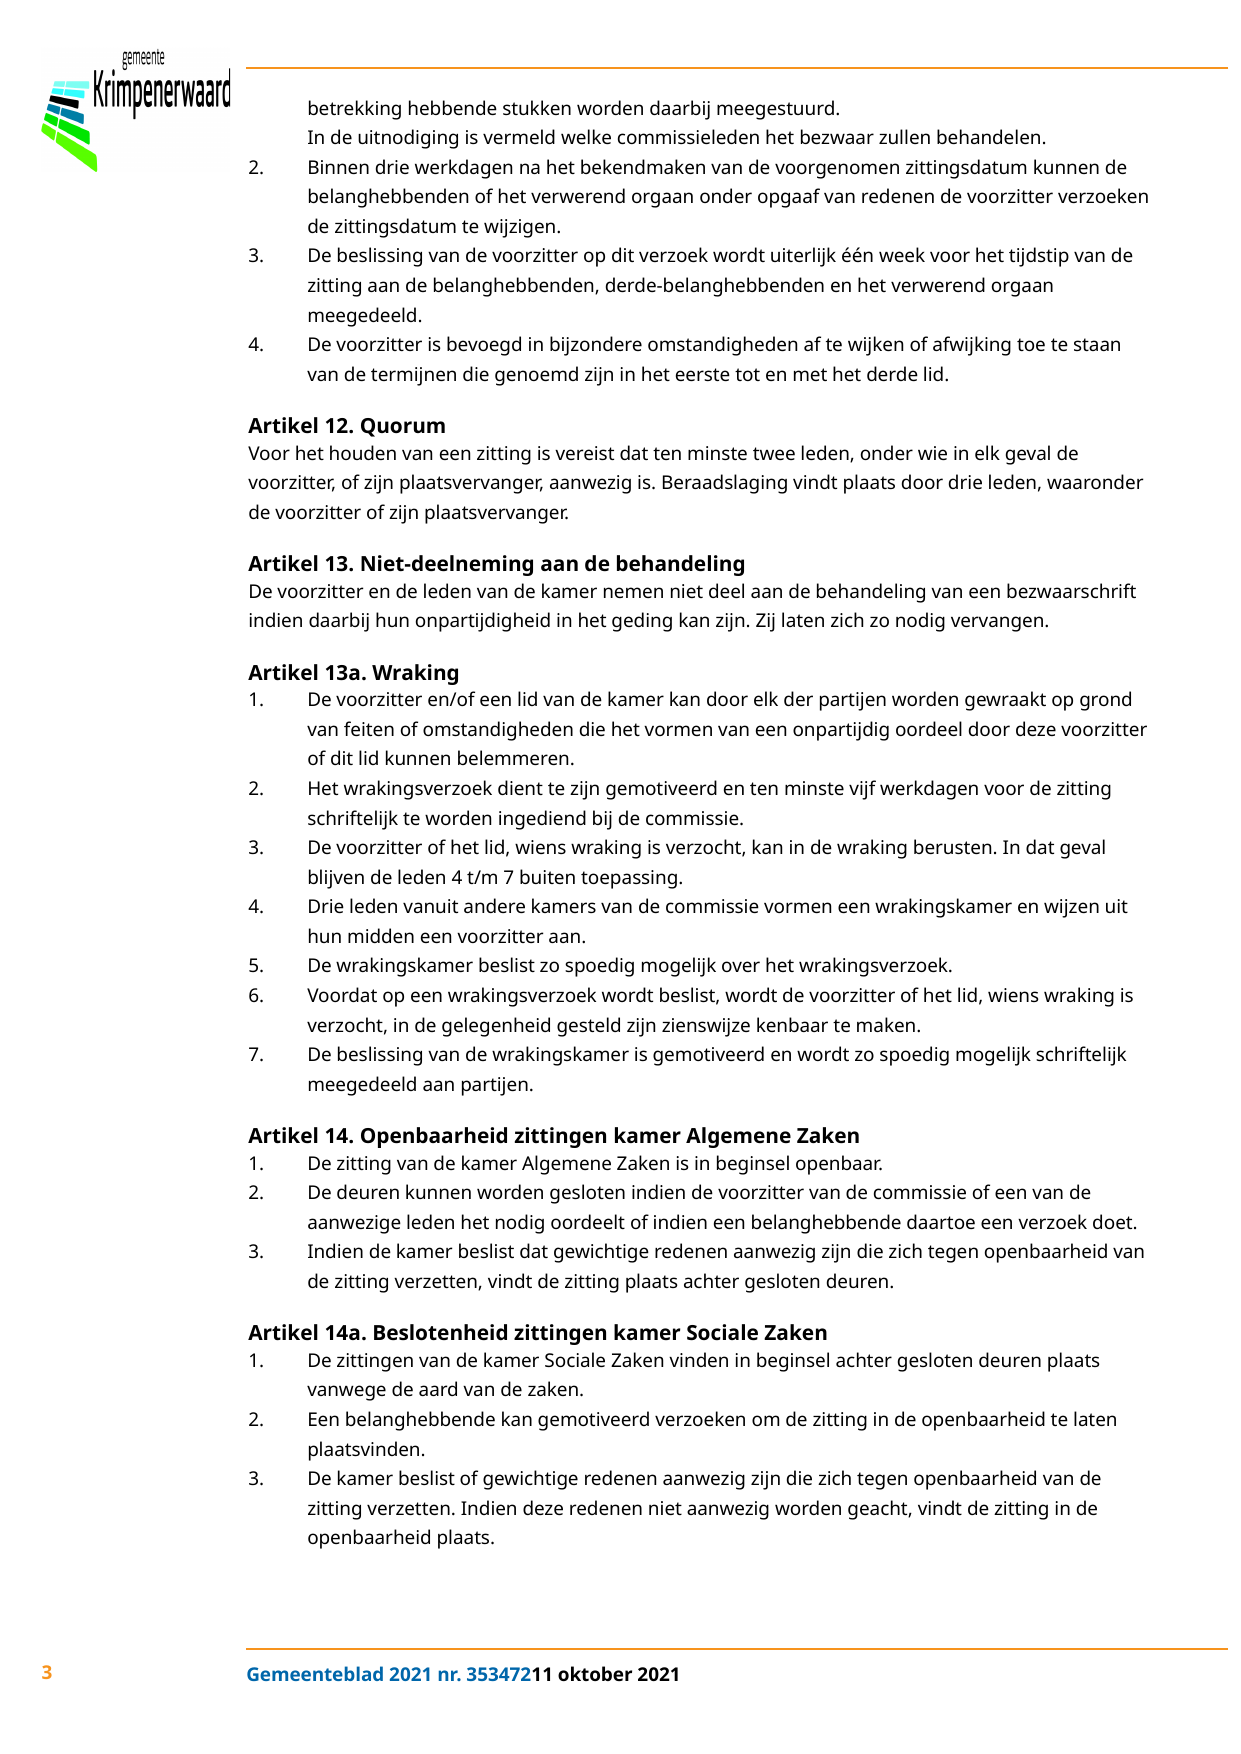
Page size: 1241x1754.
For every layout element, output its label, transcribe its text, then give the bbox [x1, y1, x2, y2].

list De wrakingskamer beslist zo spoedig mogelijk over het wrakingsverzoek. [248, 953, 1152, 978]
list Een belanghebbende kan gemotiveerd verzoeken om de zitting in de openbaarheid te laten plaatsvinden. [248, 1406, 1152, 1461]
list Drie leden vanuit andere kamers van de commissie vormen een wrakingskamer en wijzen uit hun midden een voorzitter aan. [248, 893, 1152, 949]
list De beslissing van de wrakingskamer is gemotiveerd en wordt zo spoedig mogelijk schriftelijk meegedeeld aan partijen. [248, 1041, 1152, 1097]
text Artikel 13a. Wraking [248, 658, 1152, 686]
list Voordat op een wrakingsverzoek wordt beslist, wordt de voorzitter of het lid, wiens wraking is verzocht, in de gelegenheid gesteld zijn zienswijze kenbaar te maken. [248, 982, 1152, 1037]
list De kamer beslist of gewichtige redenen aanwezig zijn die zich tegen openbaarheid van de zitting verzetten. Indien deze redenen niet aanwezig worden geacht, vindt de zitting in de openbaarheid plaats. [248, 1465, 1152, 1550]
text Artikel 13. Niet-deelneming aan de behandeling [248, 549, 1152, 578]
picture [41, 47, 231, 172]
list De zittingen van de kamer Sociale Zaken vinden in beginsel achter gesloten deuren plaats vanwege de aard van de zaken. [248, 1347, 1152, 1402]
text Artikel 14a. Beslotenheid zittingen kamer Sociale Zaken [248, 1318, 1152, 1347]
list De beslissing van de voorzitter op dit verzoek wordt uiterlijk één week voor het tijdstip van de zitting aan de belanghebbenden, derde-belanghebbenden en het verwerend orgaan meegedeeld. [248, 243, 1152, 328]
list De deuren kunnen worden gesloten indien de voorzitter van de commissie of een van de aanwezige leden het nodig oordeelt of indien een belanghebbende daartoe een verzoek doet. [248, 1179, 1152, 1235]
list De zitting van de kamer Algemene Zaken is in beginsel openbaar. [248, 1150, 1152, 1176]
list De voorzitter en/of een lid van de kamer kan door elk der partijen worden gewraakt op grond van feiten of omstandigheden die het vormen van een onpartijdig oordeel door deze voorzitter of dit lid kunnen belemmeren. [248, 686, 1152, 771]
text Artikel 12. Quorum [248, 411, 1152, 440]
list De voorzitter is bevoegd in bijzondere omstandigheden af te wijken of afwijking toe te staan van de termijnen die genoemd zijn in het eerste tot en met het derde lid. [248, 331, 1152, 387]
text Voor het houden van een zitting is vereist dat ten minste twee leden, onder wie in elk geval de voorzitter, of zijn plaatsvervanger, aanwezig is. Beraadslaging vindt plaats door drie leden, waaronder de voorzitter of zijn plaatsvervanger. [248, 440, 1152, 525]
list In de uitnodiging is vermeld welke commissieleden het bezwaar zullen behandelen. [248, 124, 1152, 150]
list Het wrakingsverzoek dient te zijn gemotiveerd en ten minste vijf werkdagen voor de zitting schriftelijk te worden ingediend bij de commissie. [248, 775, 1152, 830]
list Binnen drie werkdagen na het bekendmaken van de voorgenomen zittingsdatum kunnen de belanghebbenden of het verwerend orgaan onder opgaaf van redenen de voorzitter verzoeken de zittingsdatum te wijzigen. [248, 154, 1152, 239]
list De voorzitter of het lid, wiens wraking is verzocht, kan in de wraking berusten. In dat geval blijven de leden 4 t/m 7 buiten toepassing. [248, 834, 1152, 889]
text De voorzitter en de leden van de kamer nemen niet deel aan de behandeling van een bezwaarschrift indien daarbij hun onpartijdigheid in het geding kan zijn. Zij laten zich zo nodig vervangen. [248, 578, 1152, 633]
list betrekking hebbende stukken worden daarbij meegestuurd. [248, 95, 1152, 121]
text Artikel 14. Openbaarheid zittingen kamer Algemene Zaken [248, 1121, 1152, 1150]
list Indien de kamer beslist dat gewichtige redenen aanwezig zijn die zich tegen openbaarheid van de zitting verzetten, vindt de zitting plaats achter gesloten deuren. [248, 1238, 1152, 1294]
